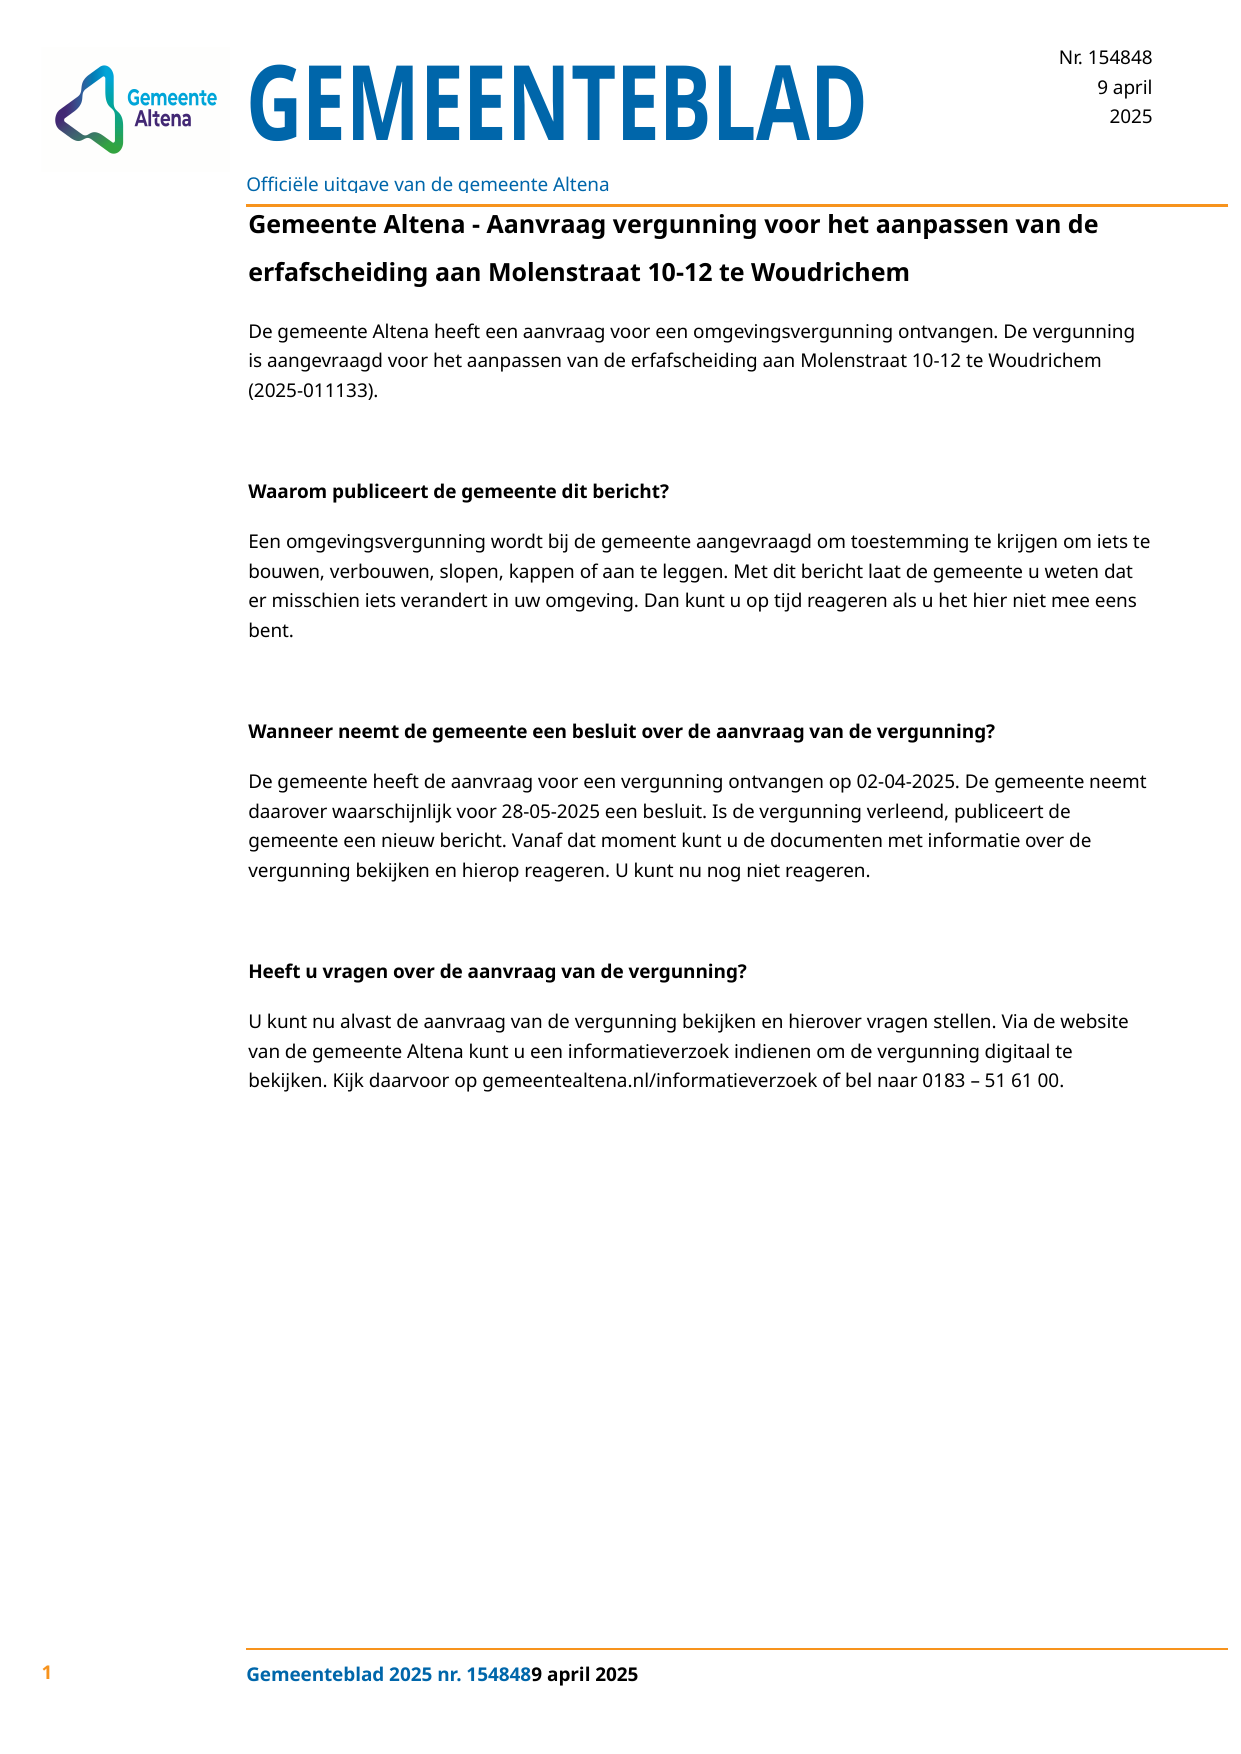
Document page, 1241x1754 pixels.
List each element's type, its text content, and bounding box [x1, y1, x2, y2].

text Gemeente Altena - Aanvraag vergunning voor het aanpassen van de erfafscheiding aan Molenstraat 10-12 te Woudrichem [248, 207, 1152, 288]
text Heeft u vragen over de aanvraag van de vergunning? [248, 958, 1152, 984]
text Wanneer neemt de gemeente een besluit over de aanvraag van de vergunning? [248, 718, 1152, 744]
text Een omgevingsvergunning wordt bij de gemeente aangevraagd om toestemming te krijgen om iets te bouwen, verbouwen, slopen, kappen of aan te leggen. Met dit bericht laat de gemeente u weten dat er misschien iets verandert in uw omgeving. Dan kunt u op tijd reageren als u het hier niet mee eens bent. [248, 528, 1152, 643]
text De gemeente heeft de aanvraag voor een vergunning ontvangen op 02-04-2025. De gemeente neemt daarover waarschijnlijk voor 28-05-2025 een besluit. Is de vergunning verleend, publiceert de gemeente een nieuw bericht. Vanaf dat moment kunt u de documenten met informatie over de vergunning bekijken en hierop reageren. U kunt nu nog niet reageren. [248, 768, 1152, 883]
text Waarom publiceert de gemeente dit bericht? [248, 478, 1152, 504]
text U kunt nu alvast de aanvraag van de vergunning bekijken en hierover vragen stellen. Via de website van de gemeente Altena kunt u een informatieverzoek indienen om de vergunning digitaal te bekijken. Kijk daarvoor op gemeentealtena.nl/informatieverzoek of bel naar 0183 – 51 61 00. [248, 1008, 1152, 1093]
text De gemeente Altena heeft een aanvraag voor een omgevingsvergunning ontvangen. De vergunning is aangevraagd voor het aanpassen van de erfafscheiding aan Molenstraat 10-12 te Woudrichem (2025-011133). [248, 318, 1152, 403]
picture [41, 47, 231, 172]
